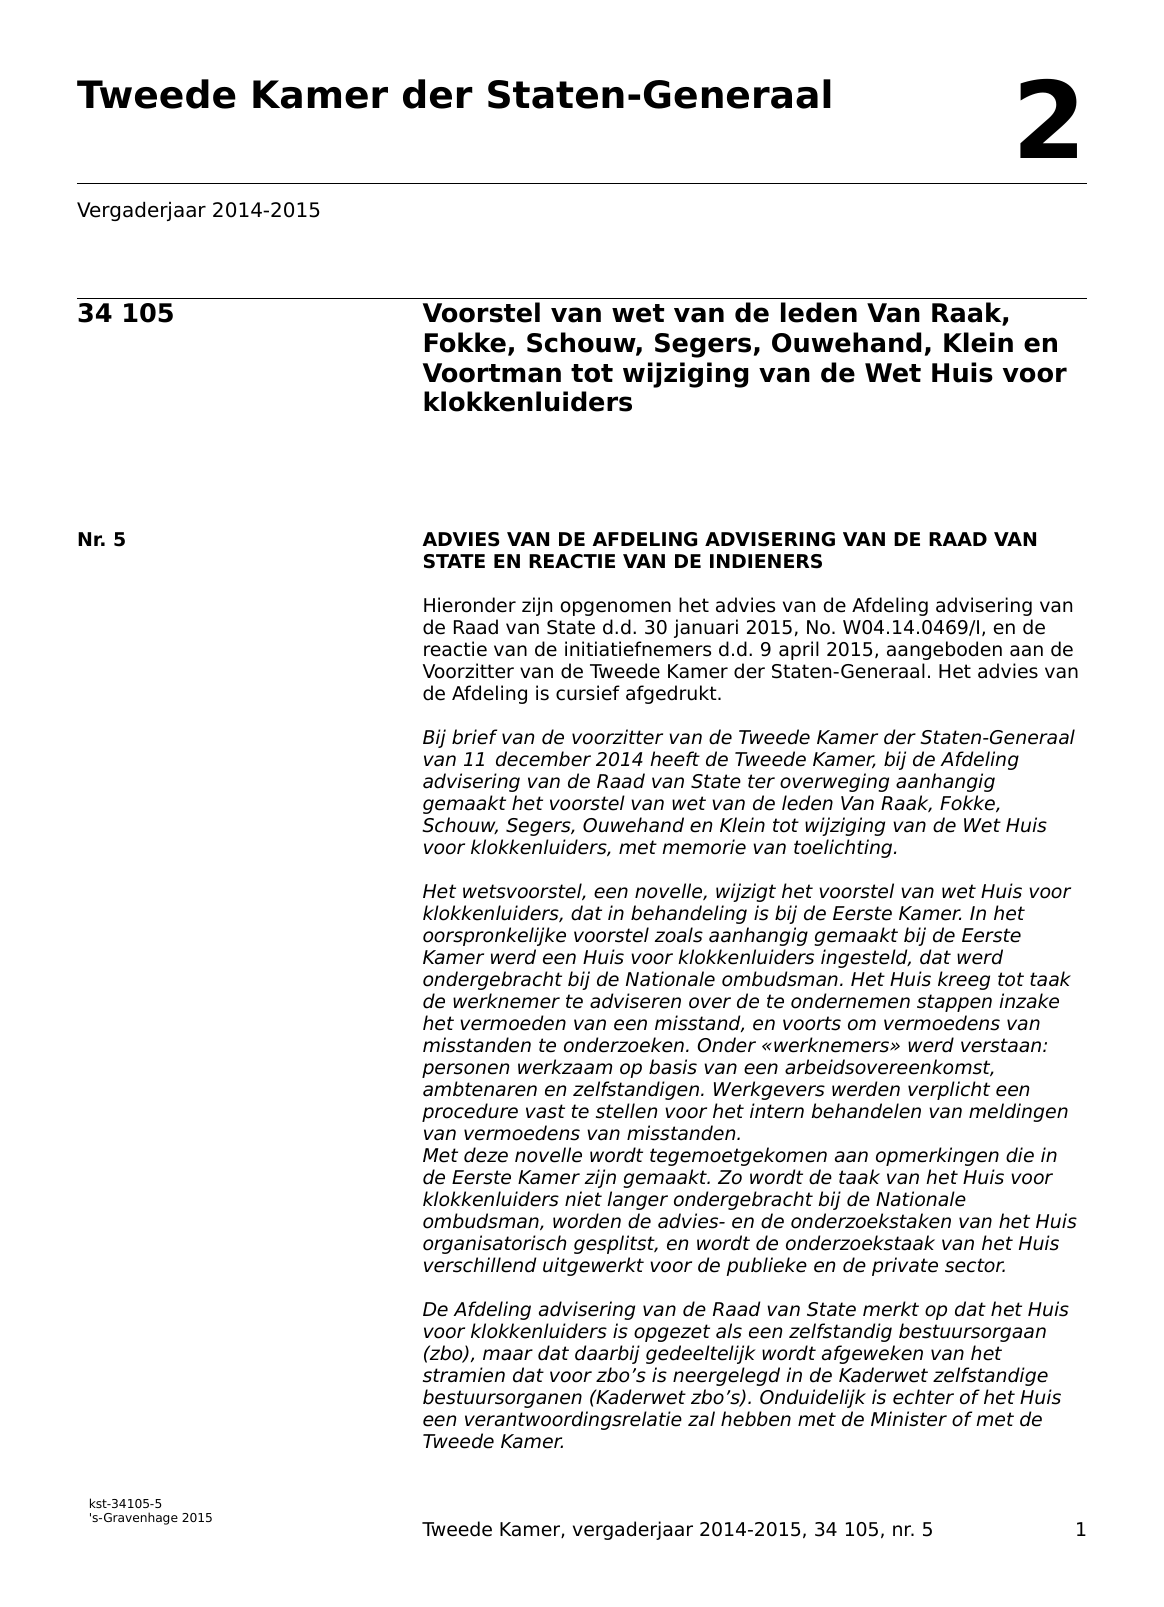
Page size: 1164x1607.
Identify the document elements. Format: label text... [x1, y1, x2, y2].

text Bij brief van de voorzitter van de Tweede Kamer der Staten-Generaal van 11 december 2014 heeft de Tweede Kamer, bij de Afdeling advisering van de Raad van State ter overweging aanhangig gemaakt het voorstel van wet van de leden Van Raak, Fokke, Schouw, Segers, Ouwehand en Klein tot wijziging van de Wet Huis voor klokkenluiders, met memorie van toelichting. [422, 727, 1087, 859]
subtitle 34 105 Voorstel van wet van de leden Van Raak, Fokke, Schouw, Segers, Ouwehand, Klein en Voortman tot wijziging van de Wet Huis voor klokkenluiders [77, 299, 1087, 418]
text 's-Gravenhage 2015 [88, 1511, 323, 1525]
text Hieronder zijn opgenomen het advies van de Afdeling advisering van de Raad van State d.d. 30 januari 2015, No. W04.14.0469/I, en de reactie van de initiatiefnemers d.d. 9 april 2015, aangeboden aan de Voorzitter van de Tweede Kamer der Staten-Generaal. Het advies van de Afdeling is cursief afgedrukt. [422, 595, 1087, 705]
table_header 2 [886, 59, 1087, 183]
subtitle Nr. 5 ADVIES VAN DE AFDELING ADVISERING VAN DE RAAD VAN STATE EN REACTIE VAN DE INDIENERS [77, 529, 1087, 573]
table_header Tweede Kamer der Staten-Generaal [77, 59, 886, 183]
text Het wetsvoorstel, een novelle, wijzigt het voorstel van wet Huis voor klokkenluiders, dat in behandeling is bij de Eerste Kamer. In het oorspronkelijke voorstel zoals aanhangig gemaakt bij de Eerste Kamer werd een Huis voor klokkenluiders ingesteld, dat werd ondergebracht bij de Nationale ombudsman. Het Huis kreeg tot taak de werknemer te adviseren over de te ondernemen stappen inzake het vermoeden van een misstand, en voorts om vermoedens van misstanden te onderzoeken. Onder «werknemers» werd verstaan: personen werkzaam op basis van een arbeidsovereenkomst, ambtenaren en zelfstandigen. Werkgevers werden verplicht een procedure vast te stellen voor het intern behandelen van meldingen van vermoedens van misstanden. [422, 881, 1087, 1145]
text Met deze novelle wordt tegemoetgekomen aan opmerkingen die in de Eerste Kamer zijn gemaakt. Zo wordt de taak van het Huis voor klokkenluiders niet langer ondergebracht bij de Nationale ombudsman, worden de advies- en de onderzoekstaken van het Huis organisatorisch gesplitst, en wordt de onderzoekstaak van het Huis verschillend uitgewerkt voor de publieke en de private sector. [422, 1145, 1087, 1277]
table_cell Vergaderjaar 2014-2015 [77, 184, 1087, 298]
text De Afdeling advisering van de Raad van State merkt op dat het Huis voor klokkenluiders is opgezet als een zelfstandig bestuursorgaan (zbo), maar dat daarbij gedeeltelijk wordt afgeweken van het stramien dat voor zbo’s is neergelegd in de Kaderwet zelfstandige bestuursorganen (Kaderwet zbo’s). Onduidelijk is echter of het Huis een verantwoordingsrelatie zal hebben met de Minister of met de Tweede Kamer. [422, 1299, 1087, 1453]
text kst-34105-5 [88, 1497, 323, 1511]
